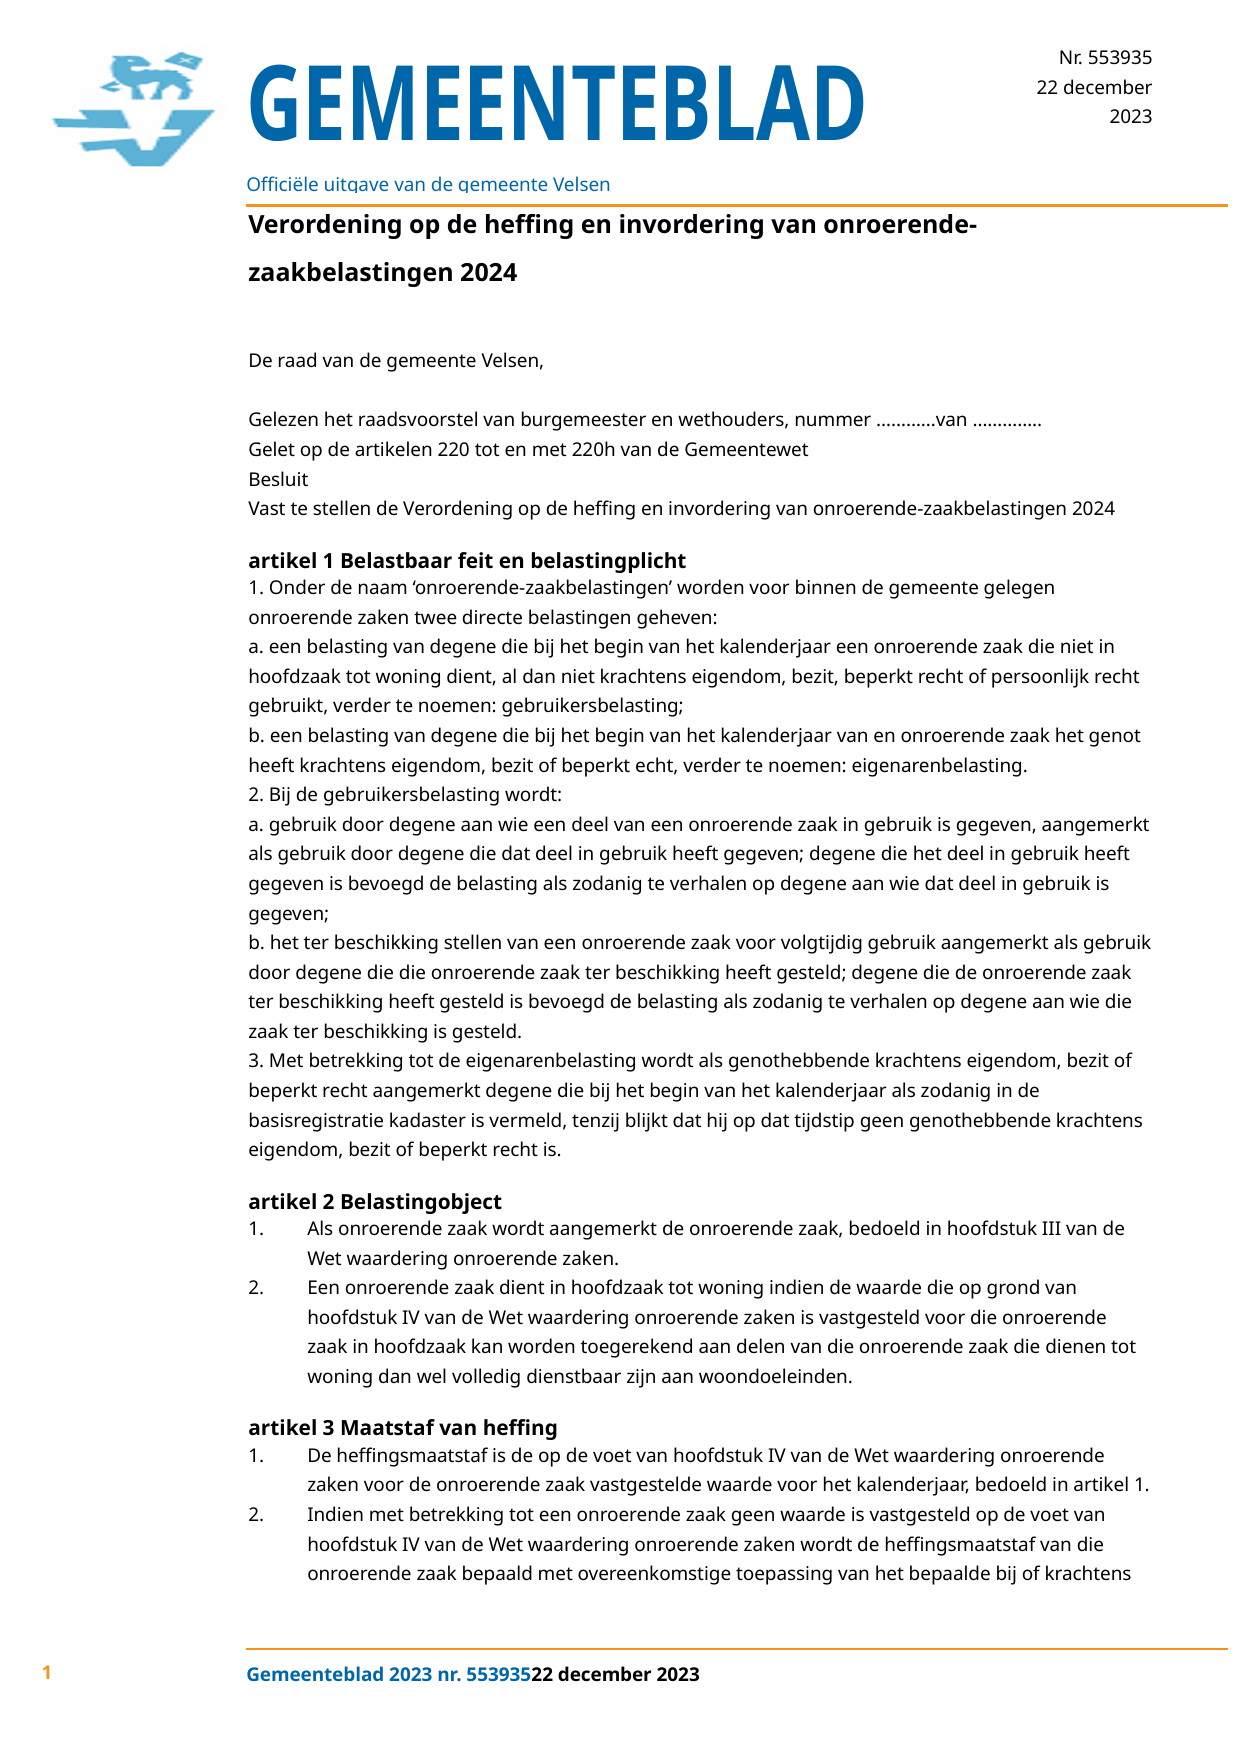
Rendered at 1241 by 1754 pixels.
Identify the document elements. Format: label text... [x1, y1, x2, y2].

text artikel 3 Maatstaf van heffing [248, 1413, 1152, 1442]
text 1. Onder de naam ‘onroerende-zaakbelastingen’ worden voor binnen de gemeente gelegen onroerende zaken twee directe belastingen geheven: [248, 574, 1152, 629]
list Als onroerende zaak wordt aangemerkt de onroerende zaak, bedoeld in hoofdstuk III van de Wet waardering onroerende zaken. [248, 1215, 1152, 1271]
text artikel 2 Belastingobject [248, 1187, 1152, 1215]
text b. een belasting van degene die bij het begin van het kalenderjaar van en onroerende zaak het genot heeft krachtens eigendom, bezit of beperkt echt, verder te noemen: eigenarenbelasting. [248, 722, 1152, 777]
text 2. Bij de gebruikersbelasting wordt: [248, 781, 1152, 807]
text Gelet op de artikelen 220 tot en met 220h van de Gemeentewet [248, 436, 1152, 462]
text b. het ter beschikking stellen van een onroerende zaak voor volgtijdig gebruik aangemerkt als gebruik door degene die die onroerende zaak ter beschikking heeft gesteld; degene die de onroerende zaak ter beschikking heeft gesteld is bevoegd de belasting als zodanig te verhalen op degene aan wie die zaak ter beschikking is gesteld. [248, 929, 1152, 1044]
list Een onroerende zaak dient in hoofdzaak tot woning indien de waarde die op grond van hoofdstuk IV van de Wet waardering onroerende zaken is vastgesteld voor die onroerende zaak in hoofdzaak kan worden toegerekend aan delen van die onroerende zaak die dienen tot woning dan wel volledig dienstbaar zijn aan woondoeleinden. [248, 1274, 1152, 1389]
text a. gebruik door degene aan wie een deel van een onroerende zaak in gebruik is gegeven, aangemerkt als gebruik door degene die dat deel in gebruik heeft gegeven; degene die het deel in gebruik heeft gegeven is bevoegd de belasting als zodanig te verhalen op degene aan wie dat deel in gebruik is gegeven; [248, 811, 1152, 925]
text Besluit [248, 466, 1152, 492]
text Gelezen het raadsvoorstel van burgemeester en wethouders, nummer …………van ………….. [248, 407, 1152, 432]
text Verordening op de heffing en invordering van onroerende-zaakbelastingen 2024 [248, 207, 1152, 288]
text Vast te stellen de Verordening op de heffing en invordering van onroerende-zaakbelastingen 2024 [248, 495, 1152, 521]
text a. een belasting van degene die bij het begin van het kalenderjaar een onroerende zaak die niet in hoofdzaak tot woning dient, al dan niet krachtens eigendom, bezit, beperkt recht of persoonlijk recht gebruikt, verder te noemen: gebruikersbelasting; [248, 633, 1152, 718]
list De heffingsmaatstaf is de op de voet van hoofdstuk IV van de Wet waardering onroerende zaken voor de onroerende zaak vastgestelde waarde voor het kalenderjaar, bedoeld in artikel 1. [248, 1442, 1152, 1497]
text 3. Met betrekking tot de eigenarenbelasting wordt als genothebbende krachtens eigendom, bezit of beperkt recht aangemerkt degene die bij het begin van het kalenderjaar als zodanig in de basisregistratie kadaster is vermeld, tenzij blijkt dat hij op dat tijdstip geen genothebbende krachtens eigendom, bezit of beperkt recht is. [248, 1048, 1152, 1162]
list Indien met betrekking tot een onroerende zaak geen waarde is vastgesteld op de voet van hoofdstuk IV van de Wet waardering onroerende zaken wordt de heffingsmaatstaf van die onroerende zaak bepaald met overeenkomstige toepassing van het bepaalde bij of krachtens [248, 1501, 1152, 1586]
text artikel 1 Belastbaar feit en belastingplicht [248, 546, 1152, 574]
picture [41, 47, 231, 172]
text De raad van de gemeente Velsen, [248, 347, 1152, 373]
